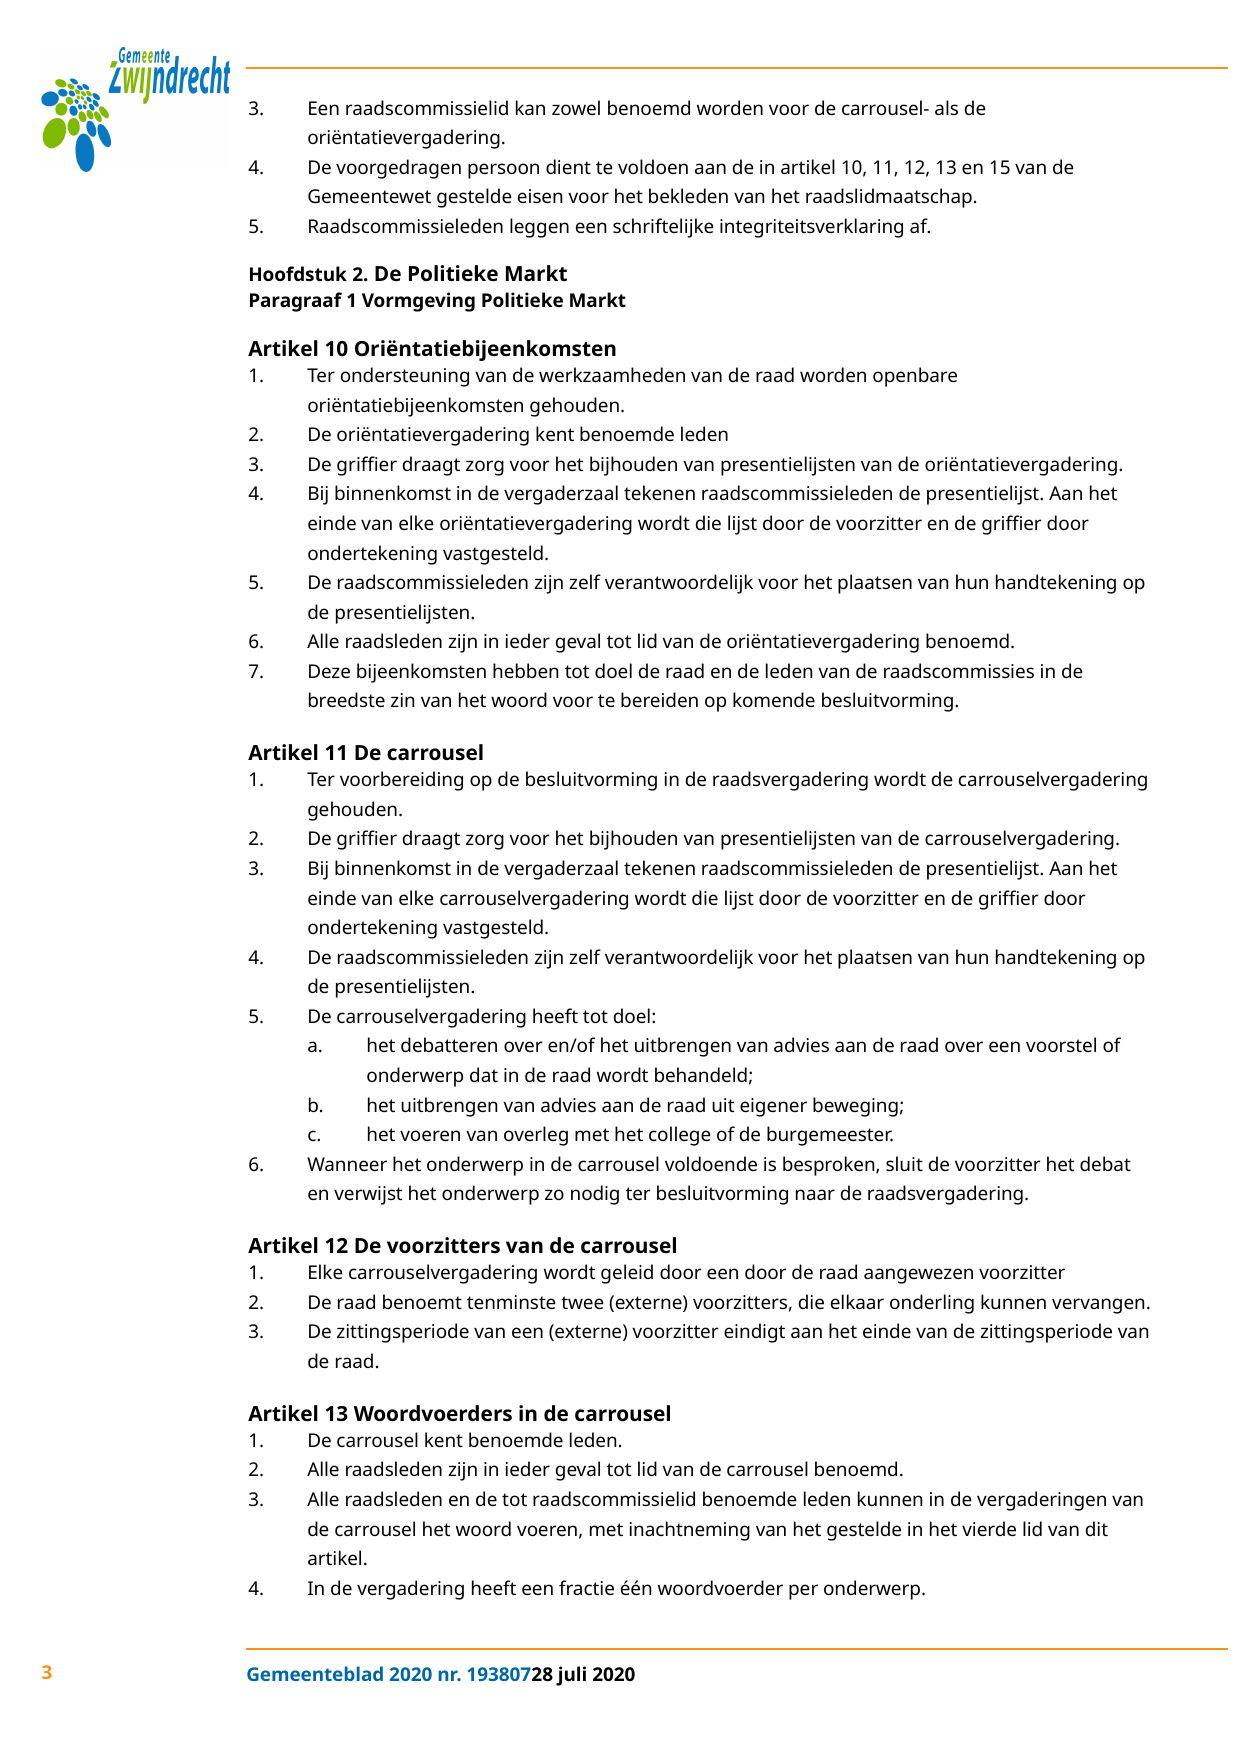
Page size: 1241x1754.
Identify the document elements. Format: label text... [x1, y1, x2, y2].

text Artikel 10 Oriëntatiebijeenkomsten [248, 334, 1152, 362]
list Ter voorbereiding op de besluitvorming in de raadsvergadering wordt de carrouselvergadering gehouden. [248, 766, 1152, 822]
list Wanneer het onderwerp in de carrousel voldoende is besproken, sluit de voorzitter het debat en verwijst het onderwerp zo nodig ter besluitvorming naar de raadsvergadering. [248, 1151, 1152, 1206]
text Hoofdstuk 2. De Politieke Markt [248, 259, 1152, 287]
list Raadscommissieleden leggen een schriftelijke integriteitsverklaring af. [248, 213, 1152, 239]
list Ter ondersteuning van de werkzaamheden van de raad worden openbare oriëntatiebijeenkomsten gehouden. [248, 362, 1152, 417]
list De voorgedragen persoon dient te voldoen aan de in artikel 10, 11, 12, 13 en 15 van de Gemeentewet gestelde eisen voor het bekleden van het raadslidmaatschap. [248, 154, 1152, 209]
list In de vergadering heeft een fractie één woordvoerder per onderwerp. [248, 1575, 1152, 1601]
list Een raadscommissielid kan zowel benoemd worden voor de carrousel- als de oriëntatievergadering. [248, 95, 1152, 150]
list Elke carrouselvergadering wordt geleid door een door de raad aangewezen voorzitter [248, 1259, 1152, 1285]
list Bij binnenkomst in de vergaderzaal tekenen raadscommissieleden de presentielijst. Aan het einde van elke carrouselvergadering wordt die lijst door de voorzitter en de griffier door ondertekening vastgesteld. [248, 855, 1152, 940]
list De griffier draagt zorg voor het bijhouden van presentielijsten van de carrouselvergadering. [248, 826, 1152, 851]
list Alle raadsleden en de tot raadscommissielid benoemde leden kunnen in de vergaderingen van de carrousel het woord voeren, met inachtneming van het gestelde in het vierde lid van dit artikel. [248, 1486, 1152, 1571]
list De raadscommissieleden zijn zelf verantwoordelijk voor het plaatsen van hun handtekening op de presentielijsten. [248, 569, 1152, 624]
text Artikel 13 Woordvoerders in de carrousel [248, 1399, 1152, 1427]
list Bij binnenkomst in de vergaderzaal tekenen raadscommissieleden de presentielijst. Aan het einde van elke oriëntatievergadering wordt die lijst door de voorzitter en de griffier door ondertekening vastgesteld. [248, 481, 1152, 565]
text Artikel 11 De carrousel [248, 738, 1152, 766]
picture [41, 47, 231, 172]
list Alle raadsleden zijn in ieder geval tot lid van de oriëntatievergadering benoemd. [248, 628, 1152, 654]
text Artikel 12 De voorzitters van de carrousel [248, 1231, 1152, 1259]
list De carrouselvergadering heeft tot doel: [248, 1003, 1152, 1029]
text Paragraaf 1 Vormgeving Politieke Markt [248, 287, 1152, 313]
list De zittingsperiode van een (externe) voorzitter eindigt aan het einde van de zittingsperiode van de raad. [248, 1319, 1152, 1374]
list De oriëntatievergadering kent benoemde leden [248, 421, 1152, 447]
list De carrousel kent benoemde leden. [248, 1427, 1152, 1453]
list De griffier draagt zorg voor het bijhouden van presentielijsten van de oriëntatievergadering. [248, 451, 1152, 477]
list het debatteren over en/of het uitbrengen van advies aan de raad over een voorstel of onderwerp dat in de raad wordt behandeld; [307, 1033, 1152, 1088]
list Deze bijeenkomsten hebben tot doel de raad en de leden van de raadscommissies in de breedste zin van het woord voor te bereiden op komende besluitvorming. [248, 658, 1152, 713]
list het voeren van overleg met het college of de burgemeester. [307, 1121, 1152, 1147]
list Alle raadsleden zijn in ieder geval tot lid van de carrousel benoemd. [248, 1457, 1152, 1482]
list De raadscommissieleden zijn zelf verantwoordelijk voor het plaatsen van hun handtekening op de presentielijsten. [248, 944, 1152, 999]
list het uitbrengen van advies aan de raad uit eigener beweging; [307, 1092, 1152, 1118]
list De raad benoemt tenminste twee (externe) voorzitters, die elkaar onderling kunnen vervangen. [248, 1289, 1152, 1315]
